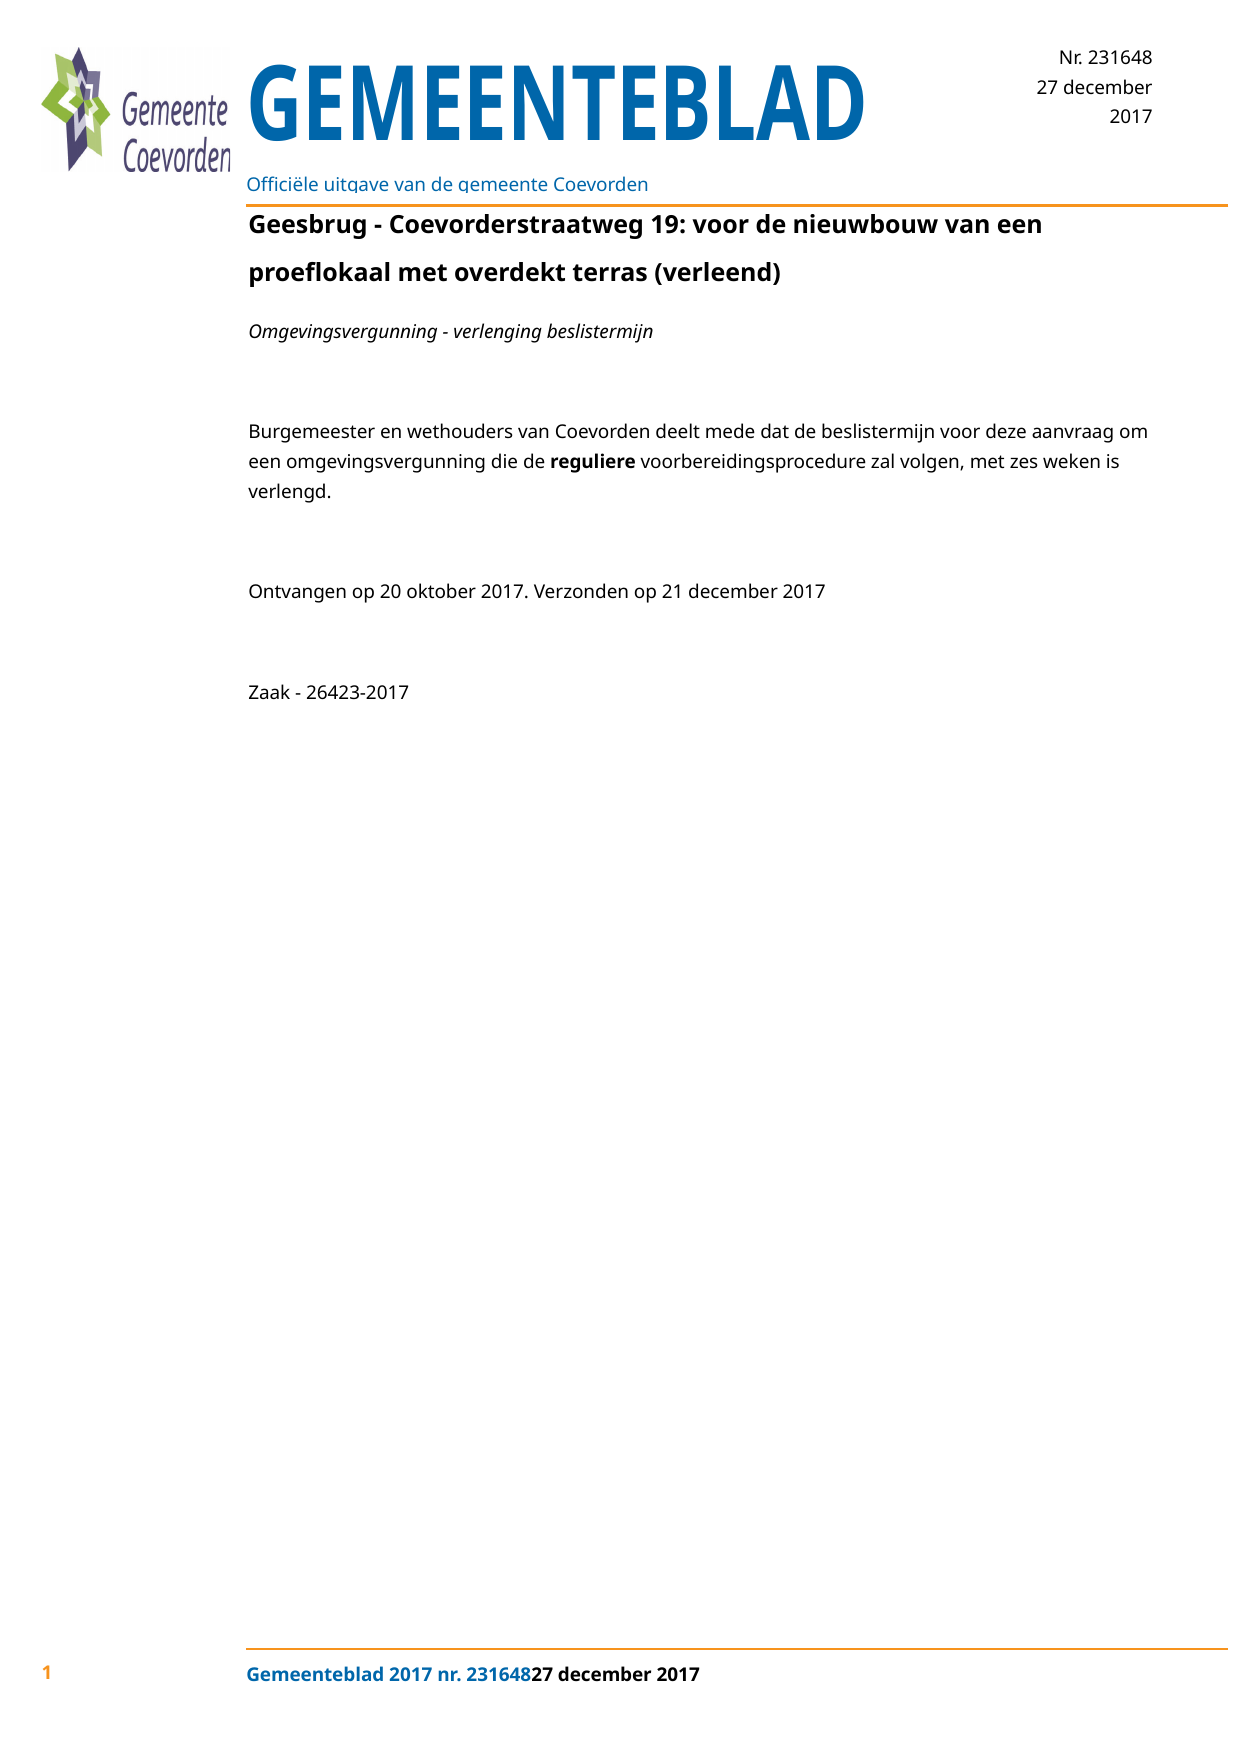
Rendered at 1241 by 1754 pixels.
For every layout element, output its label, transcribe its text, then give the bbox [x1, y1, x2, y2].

text Burgemeester en wethouders van Coevorden deelt mede dat de beslistermijn voor deze aanvraag om een omgevingsvergunning die de reguliere voorbereidingsprocedure zal volgen, met zes weken is verlengd. [248, 419, 1152, 504]
text Geesbrug - Coevorderstraatweg 19: voor de nieuwbouw van een proeflokaal met overdekt terras (verleend) [248, 207, 1152, 288]
text Ontvangen op 20 oktober 2017. Verzonden op 21 december 2017 [248, 579, 1152, 604]
text Zaak - 26423-2017 [248, 679, 1152, 705]
picture [41, 47, 231, 172]
text Omgevingsvergunning - verlenging beslistermijn [248, 318, 1152, 344]
